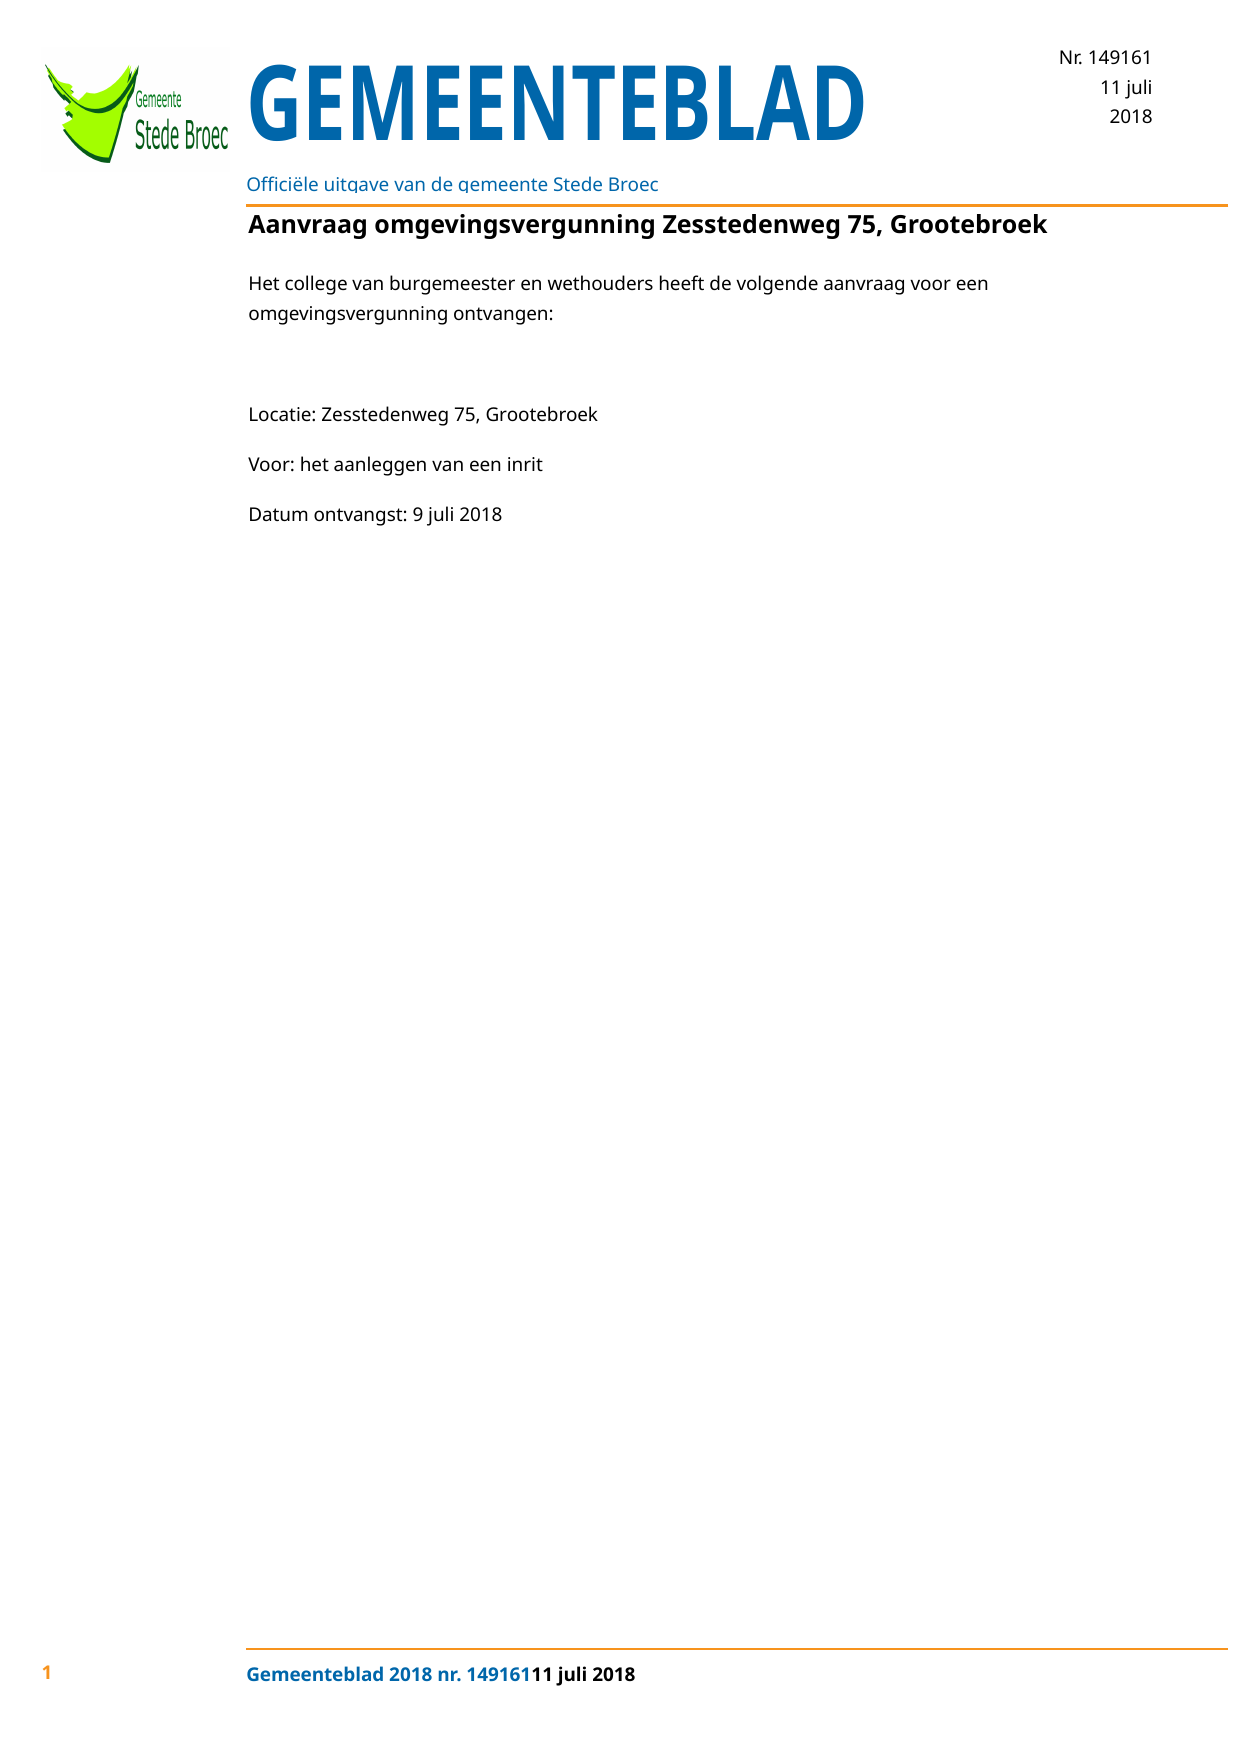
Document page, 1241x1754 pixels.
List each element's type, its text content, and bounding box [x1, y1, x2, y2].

text Voor: het aanleggen van een inrit [248, 451, 1152, 477]
text Het college van burgemeester en wethouders heeft de volgende aanvraag voor een omgevingsvergunning ontvangen: [248, 270, 1152, 326]
picture [41, 47, 231, 172]
text Aanvraag omgevingsvergunning Zesstedenweg 75, Grootebroek [248, 207, 1152, 241]
text Locatie: Zesstedenweg 75, Grootebroek [248, 401, 1152, 426]
text Datum ontvangst: 9 juli 2018 [248, 502, 1152, 527]
